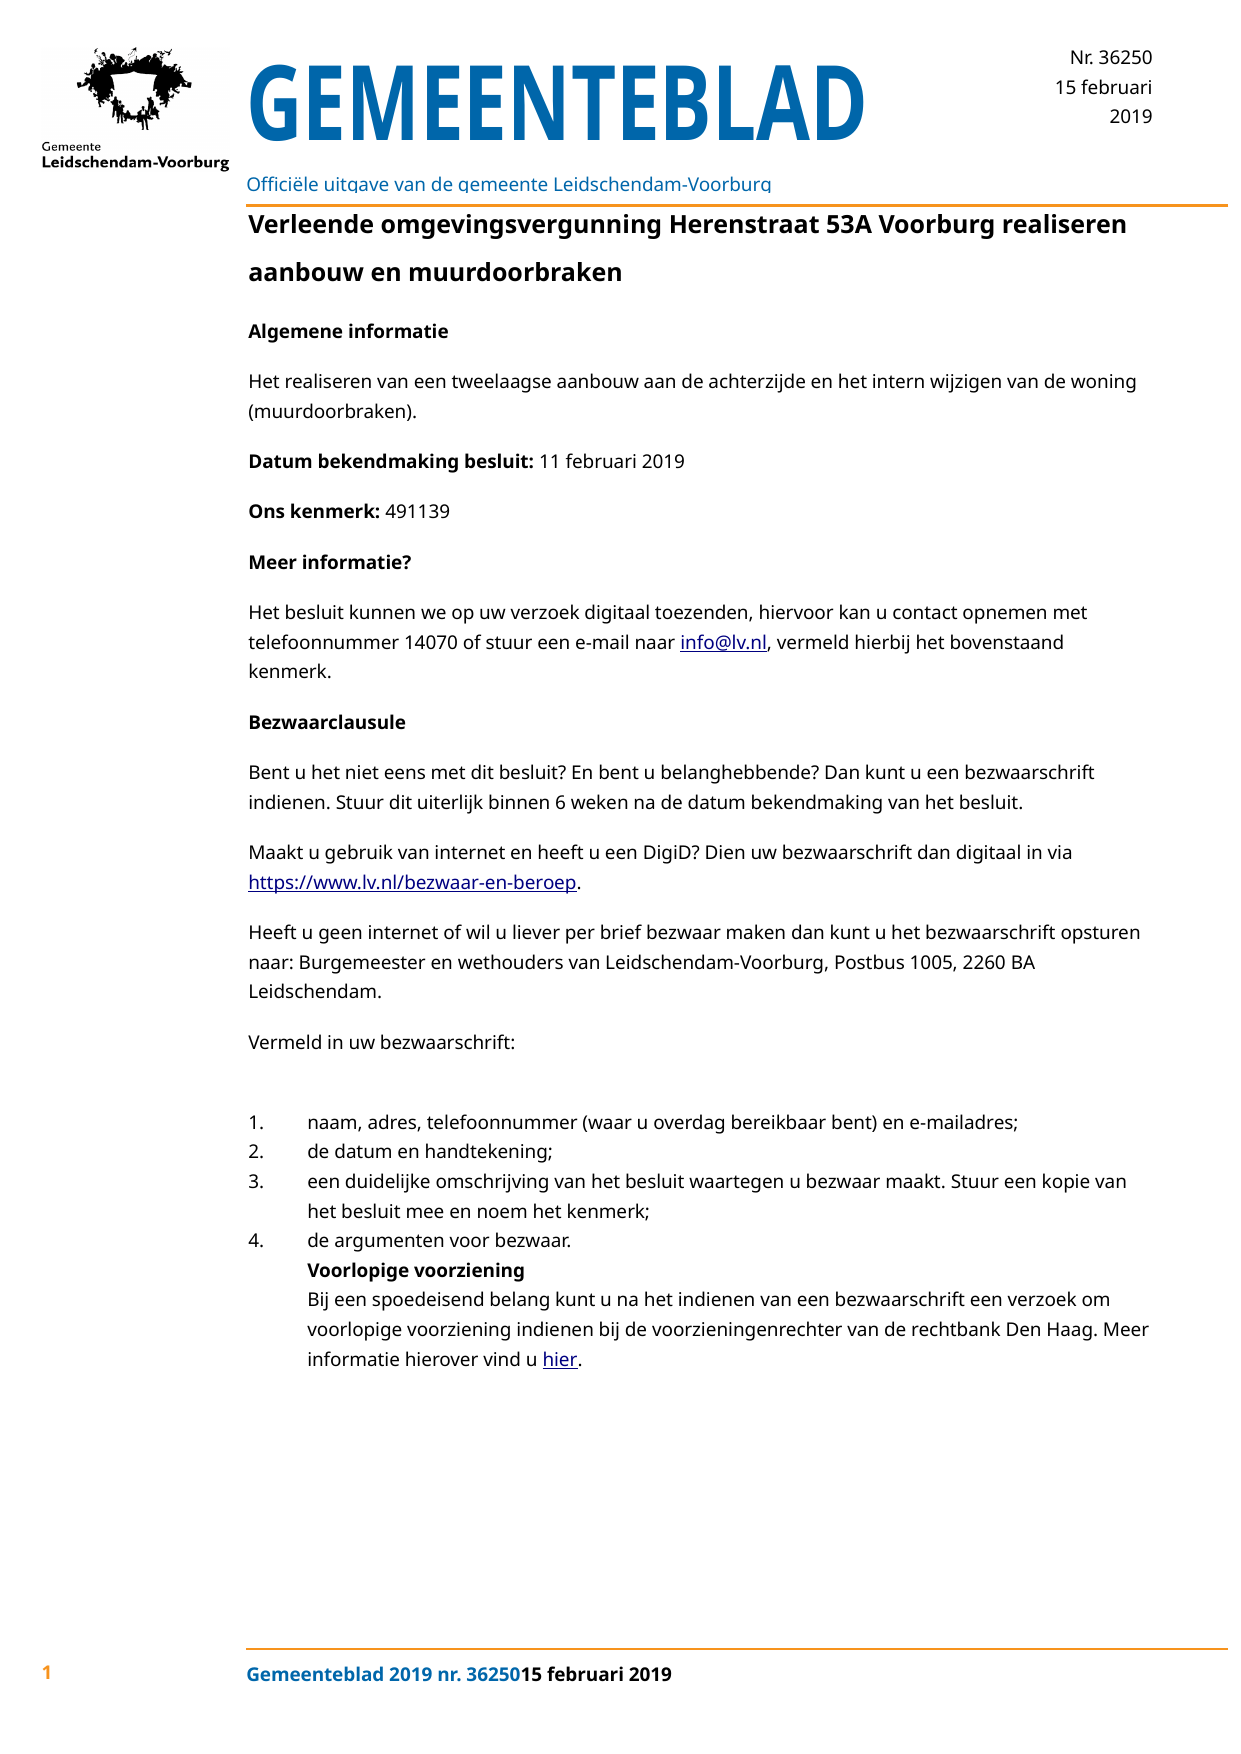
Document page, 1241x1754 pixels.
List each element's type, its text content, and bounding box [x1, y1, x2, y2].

picture [41, 47, 231, 172]
text Meer informatie? [248, 549, 1152, 575]
text Datum bekendmaking besluit: 11 februari 2019 [248, 448, 1152, 474]
list naam, adres, telefoonnummer (waar u overdag bereikbaar bent) en e-mailadres; [248, 1109, 1152, 1135]
list de argumenten voor bezwaar. [248, 1227, 1152, 1253]
list Bij een spoedeisend belang kunt u na het indienen van een bezwaarschrift een verzoek om voorlopige voorziening indienen bij de voorzieningenrechter van de rechtbank Den Haag. Meer informatie hierover vind u hier. [248, 1287, 1152, 1372]
text Het realiseren van een tweelaagse aanbouw aan de achterzijde en het intern wijzigen van de woning (muurdoorbraken). [248, 368, 1152, 424]
text Heeft u geen internet of wil u liever per brief bezwaar maken dan kunt u het bezwaarschrift opsturen naar: Burgemeester en wethouders van Leidschendam-Voorburg, Postbus 1005, 2260 BA Leidschendam. [248, 919, 1152, 1004]
list een duidelijke omschrijving van het besluit waartegen u bezwaar maakt. Stuur een kopie van het besluit mee en noem het kenmerk; [248, 1168, 1152, 1224]
text Bezwaarclausule [248, 709, 1152, 735]
list de datum en handtekening; [248, 1139, 1152, 1164]
text Verleende omgevingsvergunning Herenstraat 53A Voorburg realiseren aanbouw en muurdoorbraken [248, 207, 1152, 288]
text Ons kenmerk: 491139 [248, 499, 1152, 524]
text Maakt u gebruik van internet en heeft u een DigiD? Dien uw bezwaarschrift dan digitaal in via https://www.lv.nl/bezwaar-en-beroep. [248, 839, 1152, 895]
text Vermeld in uw bezwaarschrift: [248, 1029, 1152, 1055]
list Voorlopige voorziening [248, 1257, 1152, 1283]
text Algemene informatie [248, 318, 1152, 344]
text Het besluit kunnen we op uw verzoek digitaal toezenden, hiervoor kan u contact opnemen met telefoonnummer 14070 of stuur een e-mail naar info@lv.nl, vermeld hierbij het bovenstaand kenmerk. [248, 599, 1152, 684]
text Bent u het niet eens met dit besluit? En bent u belanghebbende? Dan kunt u een bezwaarschrift indienen. Stuur dit uiterlijk binnen 6 weken na de datum bekendmaking van het besluit. [248, 759, 1152, 815]
